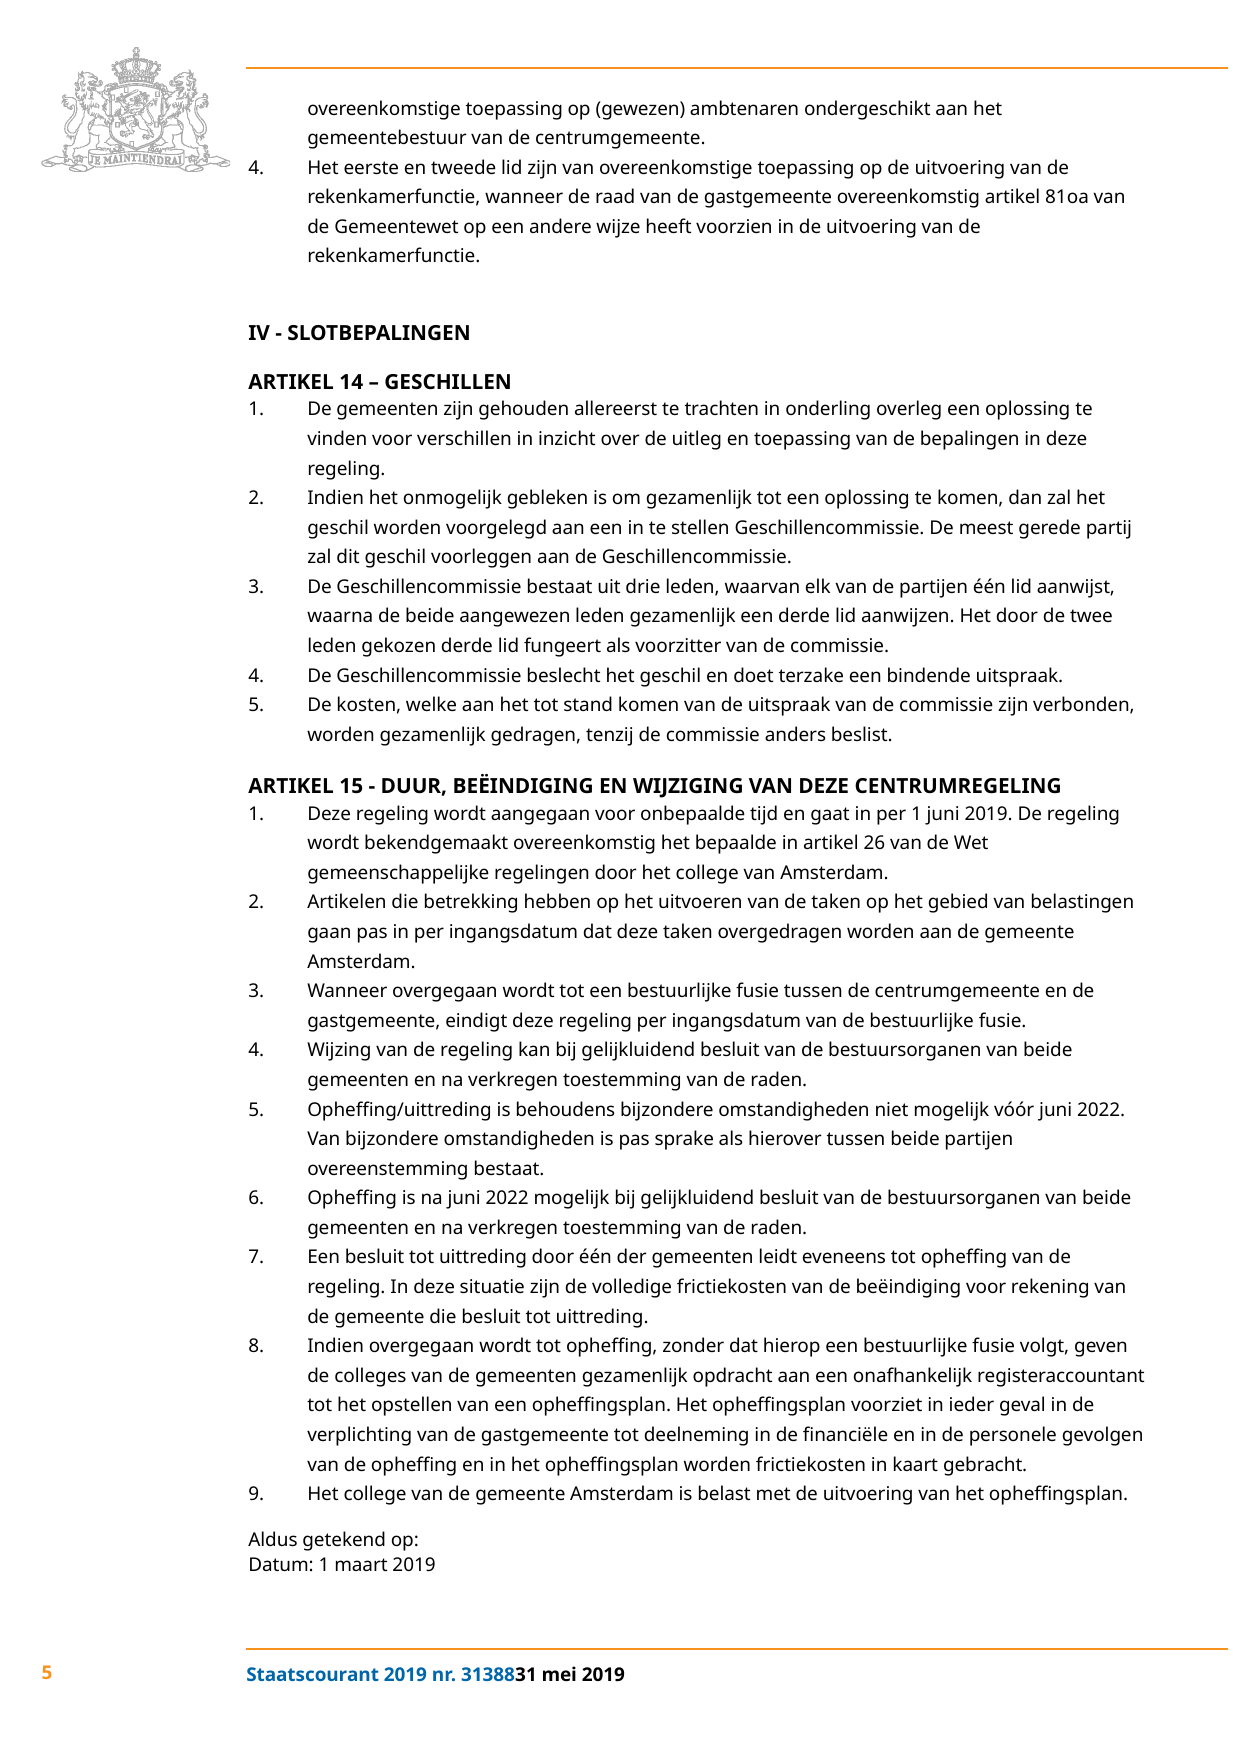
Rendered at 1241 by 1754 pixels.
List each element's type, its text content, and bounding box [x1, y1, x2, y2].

list Het college van de gemeente Amsterdam is belast met de uitvoering van het opheffingsplan. [248, 1480, 1152, 1506]
list Indien het onmogelijk gebleken is om gezamenlijk tot een oplossing te komen, dan zal het geschil worden voorgelegd aan een in te stellen Geschillencommissie. De meest gerede partij zal dit geschil voorleggen aan de Geschillencommissie. [248, 484, 1152, 569]
text ARTIKEL 15 - DUUR, BEËINDIGING EN WIJZIGING VAN DEZE CENTRUMREGELING [248, 771, 1152, 800]
list Opheffing/uittreding is behoudens bijzondere omstandigheden niet mogelijk vóór juni 2022. Van bijzondere omstandigheden is pas sprake als hierover tussen beide partijen overeenstemming bestaat. [248, 1096, 1152, 1181]
list Indien overgegaan wordt tot opheffing, zonder dat hierop een bestuurlijke fusie volgt, geven de colleges van de gemeenten gezamenlijk opdracht aan een onafhankelijk registeraccountant tot het opstellen van een opheffingsplan. Het opheffingsplan voorziet in ieder geval in de verplichting van de gastgemeente tot deelneming in de financiële en in de personele gevolgen van de opheffing en in het opheffingsplan worden frictiekosten in kaart gebracht. [248, 1332, 1152, 1476]
list Opheffing is na juni 2022 mogelijk bij gelijkluidend besluit van de bestuursorganen van beide gemeenten en na verkregen toestemming van de raden. [248, 1184, 1152, 1240]
list overeenkomstige toepassing op (gewezen) ambtenaren ondergeschikt aan het gemeentebestuur van de centrumgemeente. [248, 95, 1152, 150]
list Deze regeling wordt aangegaan voor onbepaalde tijd en gaat in per 1 juni 2019. De regeling wordt bekendgemaakt overeenkomstig het bepaalde in artikel 26 van de Wet gemeenschappelijke regelingen door het college van Amsterdam. [248, 800, 1152, 885]
list Artikelen die betrekking hebben op het uitvoeren van de taken op het gebied van belastingen gaan pas in per ingangsdatum dat deze taken overgedragen worden aan de gemeente Amsterdam. [248, 889, 1152, 973]
text IV - SLOTBEPALINGEN [248, 318, 1152, 346]
list De Geschillencommissie beslecht het geschil en doet terzake een bindende uitspraak. [248, 662, 1152, 688]
list Een besluit tot uittreding door één der gemeenten leidt eveneens tot opheffing van de regeling. In deze situatie zijn de volledige frictiekosten van de beëindiging voor rekening van de gemeente die besluit tot uittreding. [248, 1244, 1152, 1328]
list Het eerste en tweede lid zijn van overeenkomstige toepassing op de uitvoering van de rekenkamerfunctie, wanneer de raad van de gastgemeente overeenkomstig artikel 81oa van de Gemeentewet op een andere wijze heeft voorzien in de uitvoering van de rekenkamerfunctie. [248, 154, 1152, 268]
list De gemeenten zijn gehouden allereerst te trachten in onderling overleg een oplossing te vinden voor verschillen in inzicht over de uitleg en toepassing van de bepalingen in deze regeling. [248, 396, 1152, 481]
picture [41, 47, 231, 172]
list De Geschillencommissie bestaat uit drie leden, waarvan elk van de partijen één lid aanwijst, waarna de beide aangewezen leden gezamenlijk een derde lid aanwijzen. Het door de twee leden gekozen derde lid fungeert als voorzitter van de commissie. [248, 573, 1152, 658]
text Datum: 1 maart 2019 [248, 1552, 1152, 1577]
list Wijzing van de regeling kan bij gelijkluidend besluit van de bestuursorganen van beide gemeenten en na verkregen toestemming van de raden. [248, 1037, 1152, 1092]
list Wanneer overgegaan wordt tot een bestuurlijke fusie tussen de centrumgemeente en de gastgemeente, eindigt deze regeling per ingangsdatum van de bestuurlijke fusie. [248, 977, 1152, 1033]
text ARTIKEL 14 – GESCHILLEN [248, 367, 1152, 396]
text Aldus getekend op: [248, 1526, 1152, 1552]
list De kosten, welke aan het tot stand komen van de uitspraak van de commissie zijn verbonden, worden gezamenlijk gedragen, tenzij de commissie anders beslist. [248, 691, 1152, 747]
